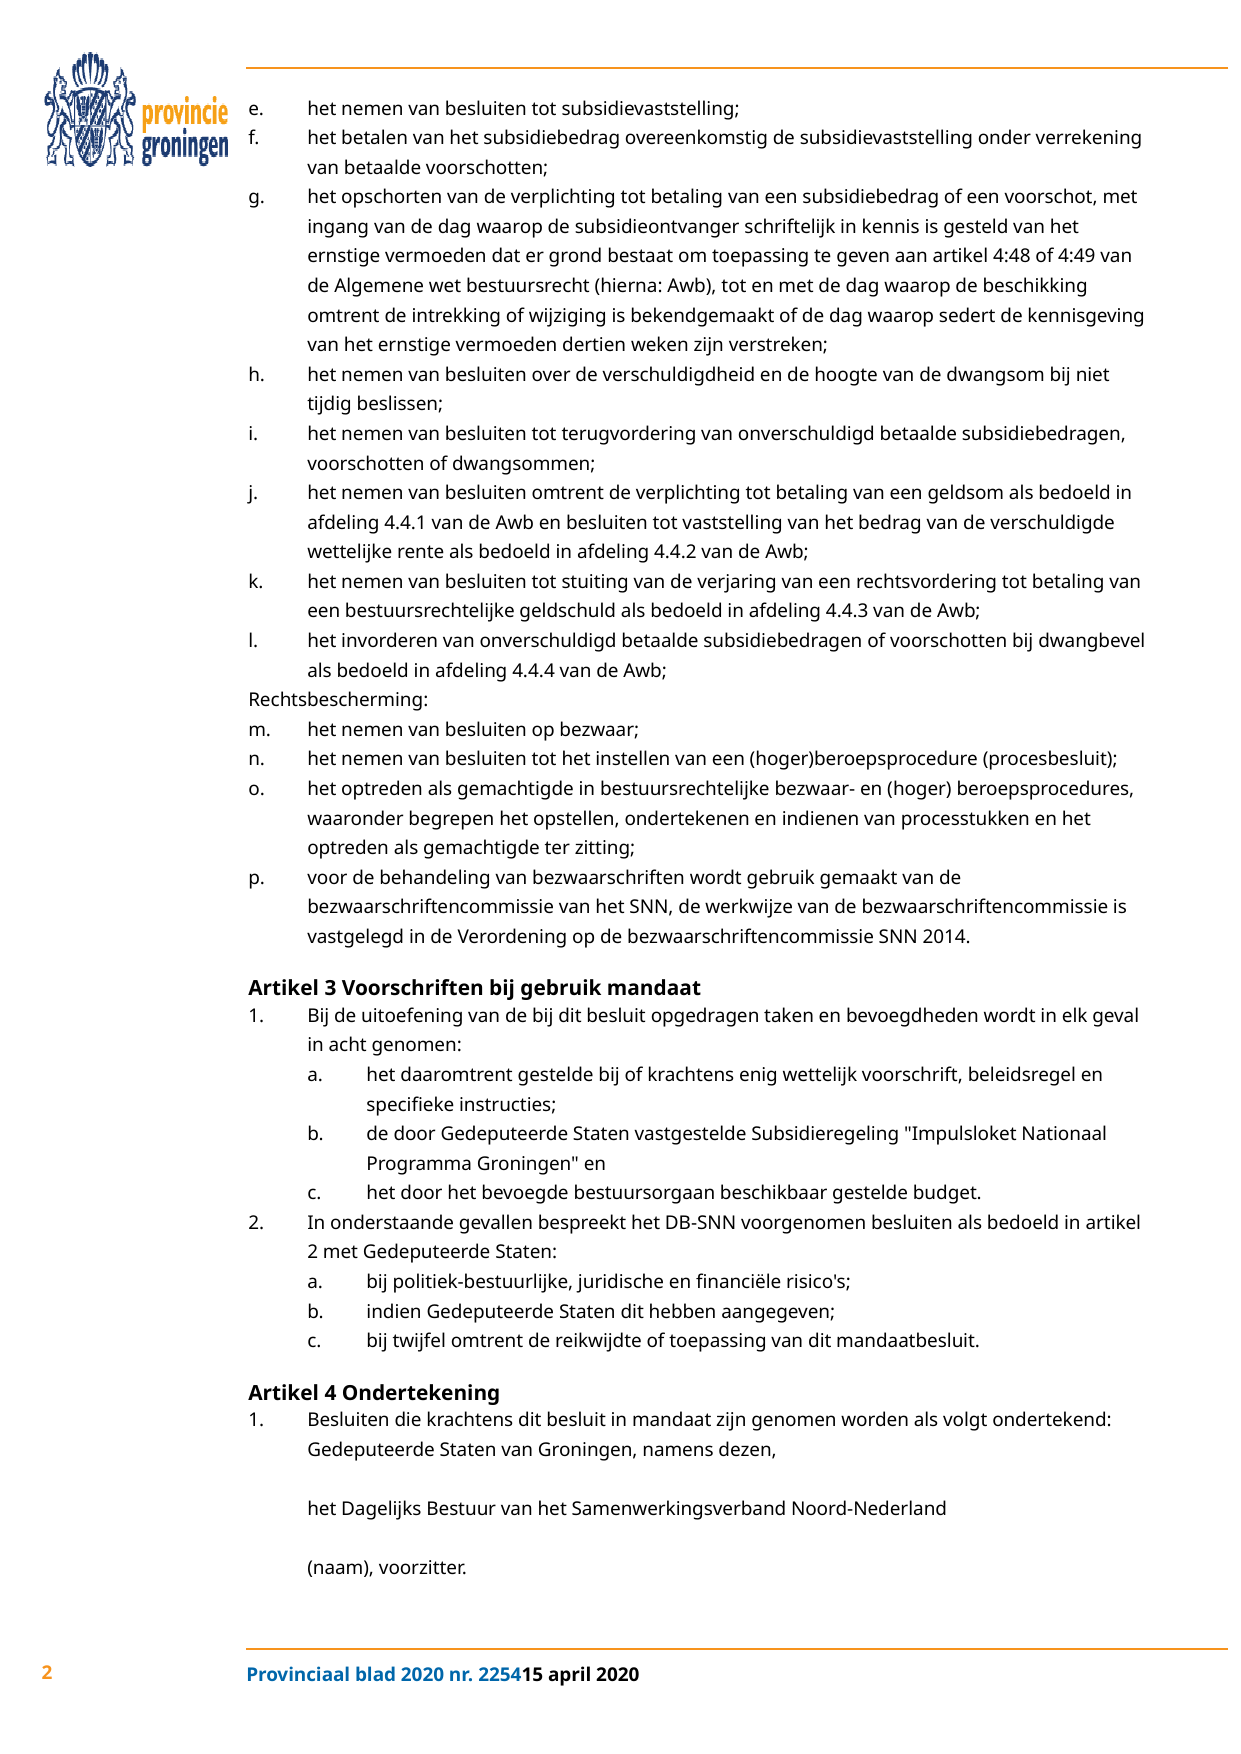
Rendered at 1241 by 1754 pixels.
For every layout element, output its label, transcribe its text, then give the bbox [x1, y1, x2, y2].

list het nemen van besluiten tot stuiting van de verjaring van een rechtsvordering tot betaling van een bestuursrechtelijke geldschuld als bedoeld in afdeling 4.4.3 van de Awb; [248, 568, 1152, 623]
list bij twijfel omtrent de reikwijdte of toepassing van dit mandaatbesluit. [307, 1327, 1152, 1353]
list het invorderen van onverschuldigd betaalde subsidiebedragen of voorschotten bij dwangbevel als bedoeld in afdeling 4.4.4 van de Awb; [248, 627, 1152, 683]
list de door Gedeputeerde Staten vastgestelde Subsidieregeling "Impulsloket Nationaal Programma Groningen" en [307, 1120, 1152, 1176]
list het nemen van besluiten tot het instellen van een (hoger)beroepsprocedure (procesbesluit); [248, 746, 1152, 771]
list het nemen van besluiten tot terugvordering van onverschuldigd betaalde subsidiebedragen, voorschotten of dwangsommen; [248, 420, 1152, 476]
text Rechtsbescherming: [248, 686, 1152, 712]
list het optreden als gemachtigde in bestuursrechtelijke bezwaar- en (hoger) beroepsprocedures, waaronder begrepen het opstellen, ondertekenen en indienen van processtukken en het optreden als gemachtigde ter zitting; [248, 775, 1152, 860]
list het nemen van besluiten over de verschuldigdheid en de hoogte van de dwangsom bij niet tijdig beslissen; [248, 361, 1152, 416]
list In onderstaande gevallen bespreekt het DB-SNN voorgenomen besluiten als bedoeld in artikel 2 met Gedeputeerde Staten: [248, 1209, 1152, 1264]
picture [41, 47, 231, 172]
list bij politiek-bestuurlijke, juridische en financiële risico's; [307, 1268, 1152, 1294]
list het door het bevoegde bestuursorgaan beschikbaar gestelde budget. [307, 1179, 1152, 1205]
list het betalen van het subsidiebedrag overeenkomstig de subsidievaststelling onder verrekening van betaalde voorschotten; [248, 124, 1152, 180]
list het nemen van besluiten omtrent de verplichting tot betaling van een geldsom als bedoeld in afdeling 4.4.1 van de Awb en besluiten tot vaststelling van het bedrag van de verschuldigde wettelijke rente als bedoeld in afdeling 4.4.2 van de Awb; [248, 479, 1152, 564]
list Bij de uitoefening van de bij dit besluit opgedragen taken en bevoegdheden wordt in elk geval in acht genomen: [248, 1002, 1152, 1057]
list Besluiten die krachtens dit besluit in mandaat zijn genomen worden als volgt ondertekend: [248, 1406, 1152, 1432]
list het daaromtrent gestelde bij of krachtens enig wettelijk voorschrift, beleidsregel en specifieke instructies; [307, 1061, 1152, 1116]
list het nemen van besluiten op bezwaar; [248, 716, 1152, 742]
list het nemen van besluiten tot subsidievaststelling; [248, 95, 1152, 121]
list (naam), voorzitter. [248, 1554, 1152, 1580]
list indien Gedeputeerde Staten dit hebben aangegeven; [307, 1298, 1152, 1323]
list Gedeputeerde Staten van Groningen, namens dezen, [248, 1436, 1152, 1462]
list voor de behandeling van bezwaarschriften wordt gebruik gemaakt van de bezwaarschriftencommissie van het SNN, de werkwijze van de bezwaarschriftencommissie is vastgelegd in de Verordening op de bezwaarschriftencommissie SNN 2014. [248, 864, 1152, 949]
list het Dagelijks Bestuur van het Samenwerkingsverband Noord-Nederland [248, 1495, 1152, 1521]
list het opschorten van de verplichting tot betaling van een subsidiebedrag of een voorschot, met ingang van de dag waarop de subsidieontvanger schriftelijk in kennis is gesteld van het ernstige vermoeden dat er grond bestaat om toepassing te geven aan artikel 4:48 of 4:49 van de Algemene wet bestuursrecht (hierna: Awb), tot en met de dag waarop de beschikking omtrent de intrekking of wijziging is bekendgemaakt of de dag waarop sedert de kennisgeving van het ernstige vermoeden dertien weken zijn verstreken; [248, 183, 1152, 357]
text Artikel 3 Voorschriften bij gebruik mandaat [248, 973, 1152, 1002]
text Artikel 4 Ondertekening [248, 1378, 1152, 1406]
